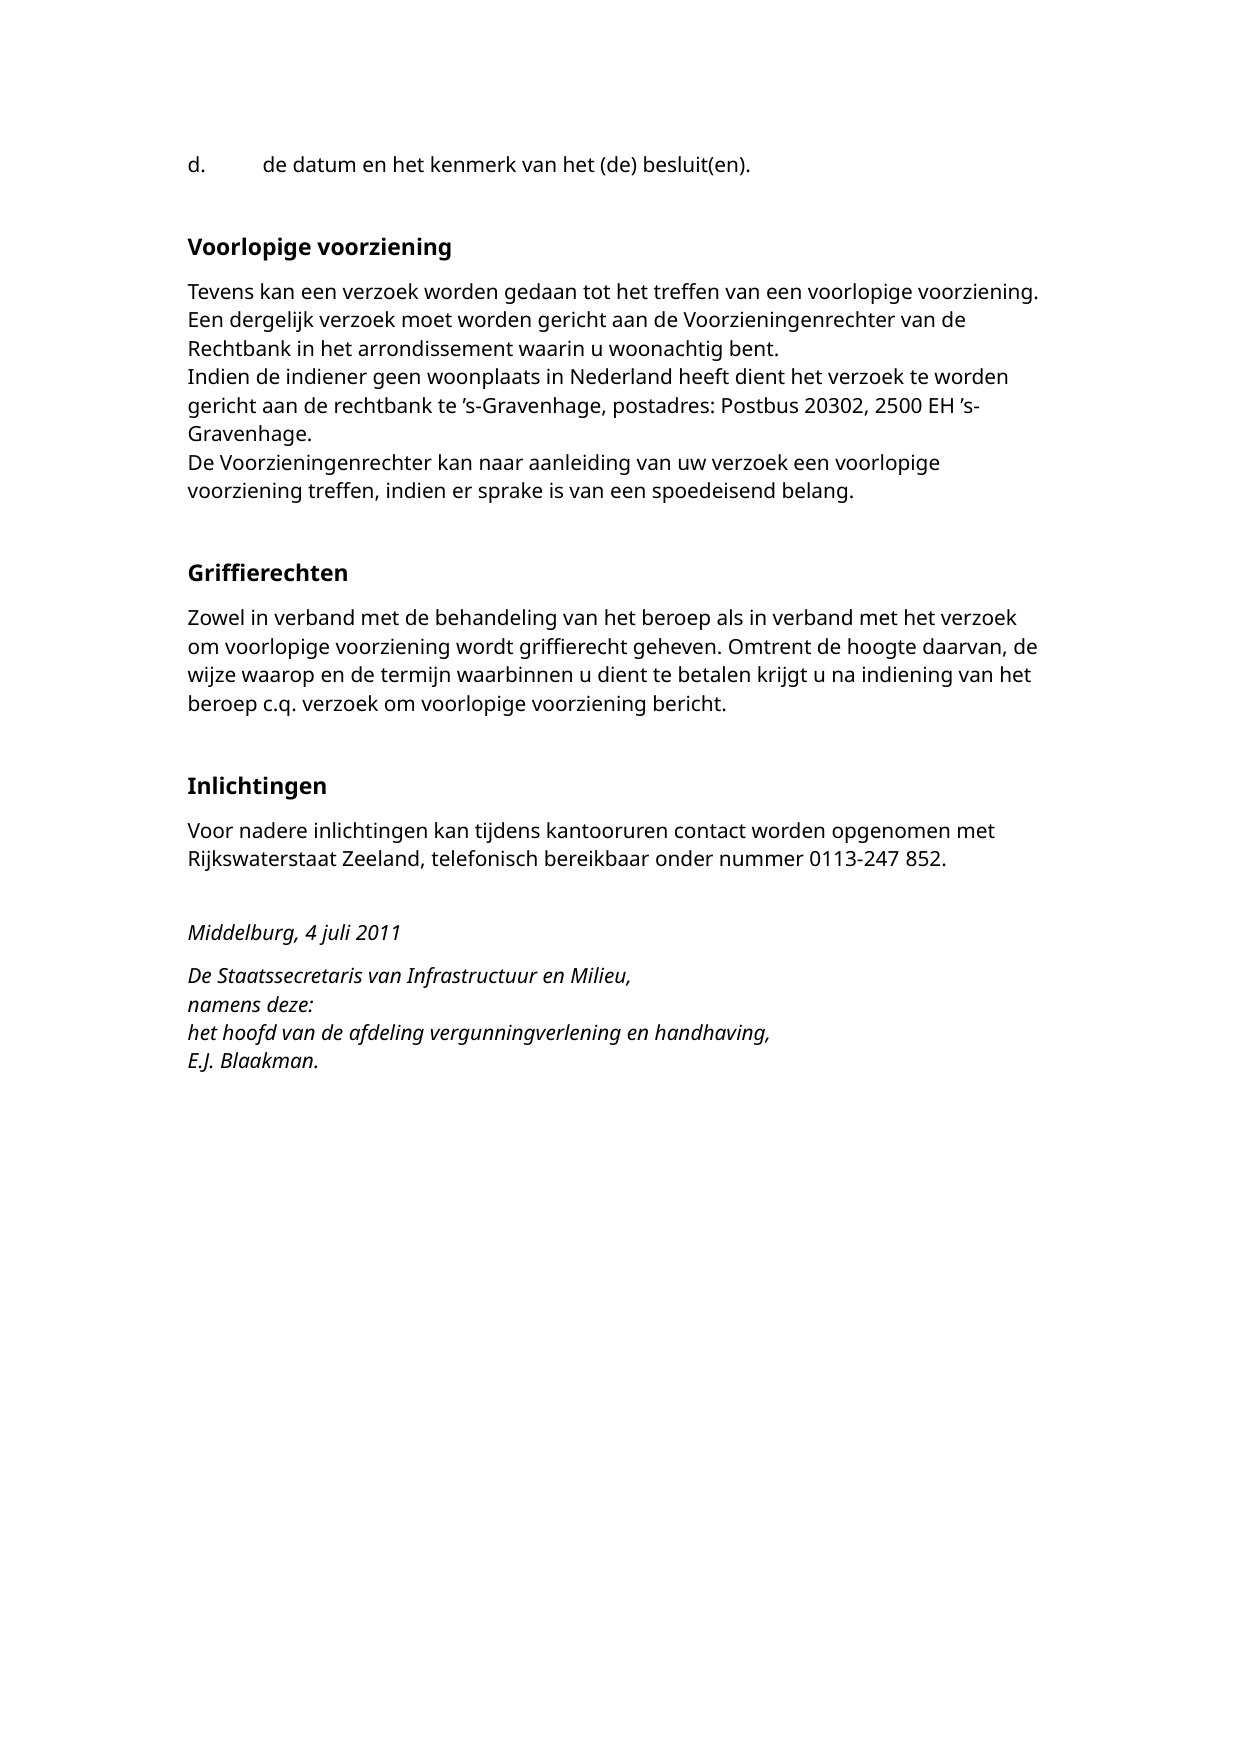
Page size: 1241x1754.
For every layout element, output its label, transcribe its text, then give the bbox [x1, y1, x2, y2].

text namens deze: [187, 990, 1053, 1018]
subtitle Inlichtingen [187, 770, 1053, 801]
text Indien de indiener geen woonplaats in Nederland heeft dient het verzoek te worden gericht aan de rechtbank te ’s-Gravenhage, postadres: Postbus 20302, 2500 EH ’s-Gravenhage. [187, 362, 1053, 448]
subtitle Griffierechten [187, 557, 1053, 588]
list de datum en het kenmerk van het (de) besluit(en). [187, 150, 1053, 178]
text Tevens kan een verzoek worden gedaan tot het treffen van een voorlopige voorziening. Een dergelijk verzoek moet worden gericht aan de Voorzieningenrechter van de Rechtbank in het arrondissement waarin u woonachtig bent. [187, 277, 1053, 362]
text E.J. Blaakman. [187, 1047, 1053, 1075]
text Middelburg, 4 juli 2011 [187, 918, 1053, 946]
text De Voorzieningenrechter kan naar aanleiding van uw verzoek een voorlopige voorziening treffen, indien er sprake is van een spoedeisend belang. [187, 448, 1053, 505]
text De Staatssecretaris van Infrastructuur en Milieu, [187, 961, 1053, 990]
subtitle Voorlopige voorziening [187, 231, 1053, 262]
text Voor nadere inlichtingen kan tijdens kantooruren contact worden opgenomen met Rijkswaterstaat Zeeland, telefonisch bereikbaar onder nummer 0113-247 852. [187, 816, 1053, 873]
text het hoofd van de afdeling vergunningverlening en handhaving, [187, 1018, 1053, 1047]
text Zowel in verband met de behandeling van het beroep als in verband met het verzoek om voorlopige voorziening wordt griffierecht geheven. Omtrent de hoogte daarvan, de wijze waarop en de termijn waarbinnen u dient te betalen krijgt u na indiening van het beroep c.q. verzoek om voorlopige voorziening bericht. [187, 603, 1053, 717]
